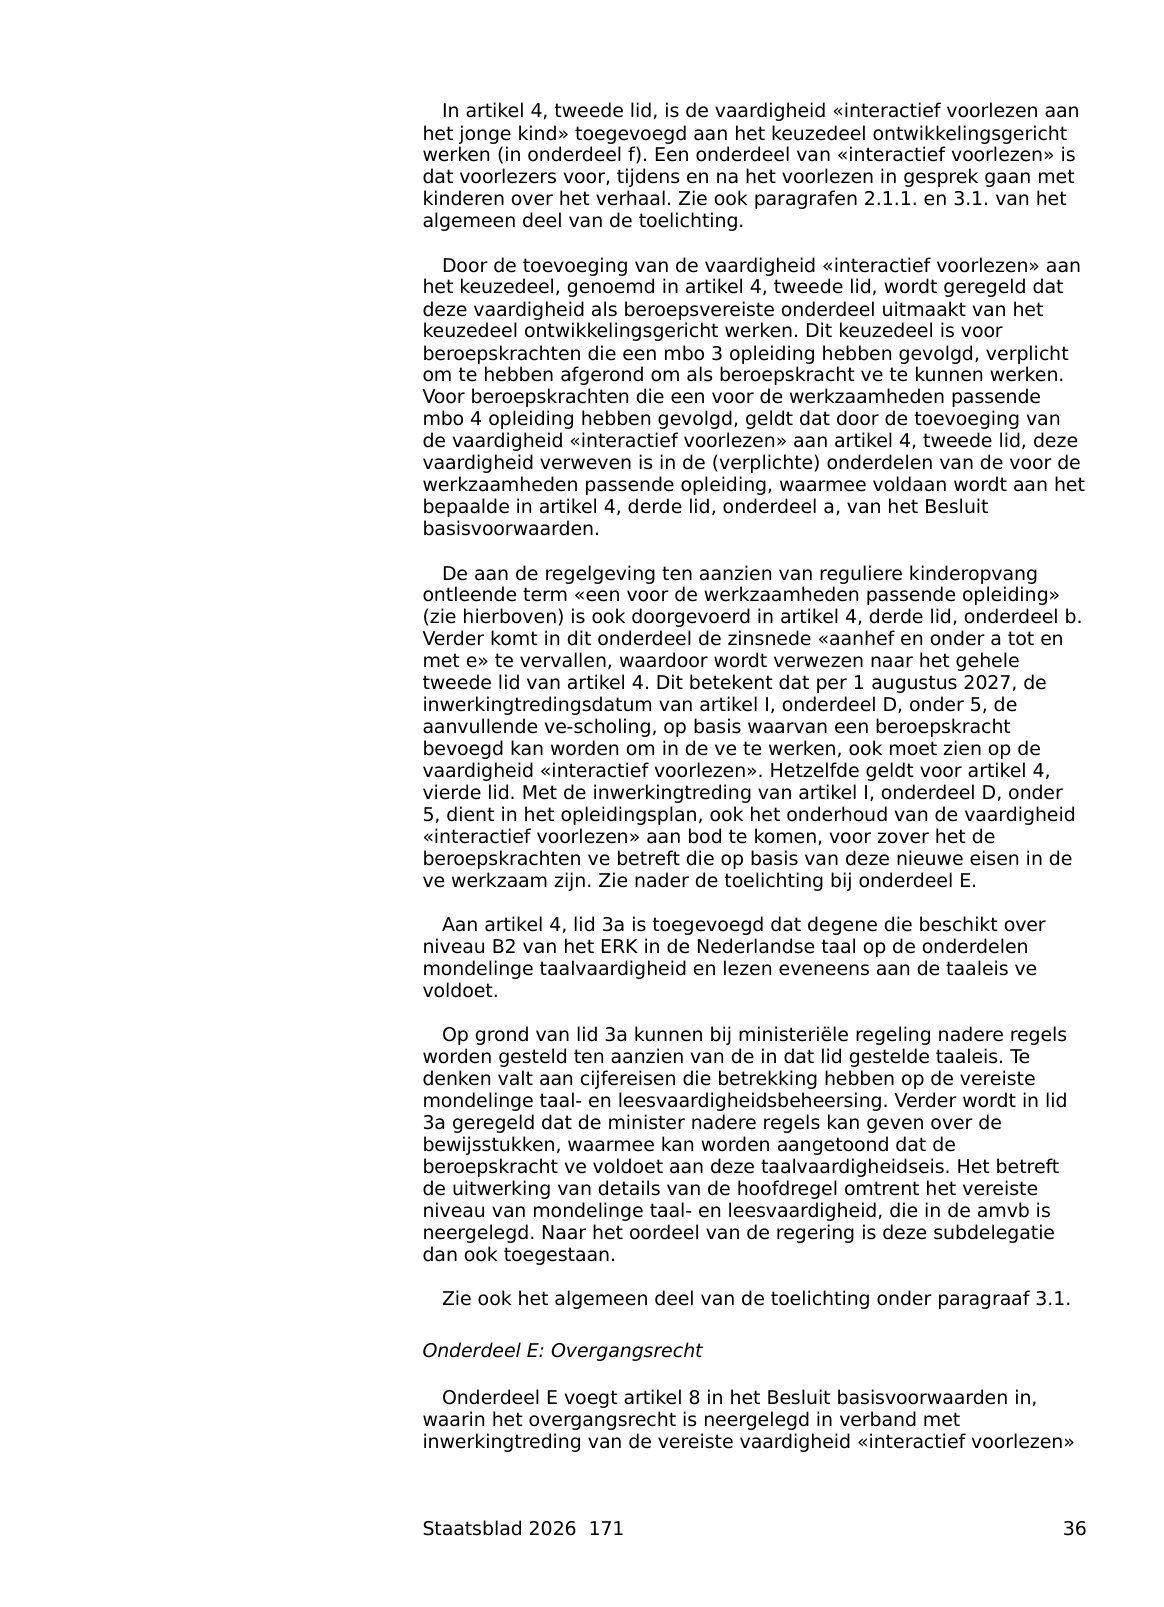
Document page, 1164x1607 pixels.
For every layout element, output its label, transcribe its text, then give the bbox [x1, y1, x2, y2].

text Door de toevoeging van de vaardigheid «interactief voorlezen» aan het keuzedeel, genoemd in artikel 4, tweede lid, wordt geregeld dat deze vaardigheid als beroepsvereiste onderdeel uitmaakt van het keuzedeel ontwikkelingsgericht werken. Dit keuzedeel is voor beroepskrachten die een mbo 3 opleiding hebben gevolgd, verplicht om te hebben afgerond om als beroepskracht ve te kunnen werken. Voor beroepskrachten die een voor de werkzaamheden passende mbo 4 opleiding hebben gevolgd, geldt dat door de toevoeging van de vaardigheid «interactief voorlezen» aan artikel 4, tweede lid, deze vaardigheid verweven is in de (verplichte) onderdelen van de voor de werkzaamheden passende opleiding, waarmee voldaan wordt aan het bepaalde in artikel 4, derde lid, onderdeel a, van het Besluit basisvoorwaarden. [422, 254, 1087, 540]
text Zie ook het algemeen deel van de toelichting onder paragraaf 3.1. [422, 1288, 1087, 1310]
text In artikel 4, tweede lid, is de vaardigheid «interactief voorlezen aan het jonge kind» toegevoegd aan het keuzedeel ontwikkelingsgericht werken (in onderdeel f). Een onderdeel van «interactief voorlezen» is dat voorlezers voor, tijdens en na het voorlezen in gesprek gaan met kinderen over het verhaal. Zie ook paragrafen 2.1.1. en 3.1. van het algemeen deel van de toelichting. [422, 100, 1087, 232]
text Op grond van lid 3a kunnen bij ministeriële regeling nadere regels worden gesteld ten aanzien van de in dat lid gestelde taaleis. Te denken valt aan cijfereisen die betrekking hebben op de vereiste mondelinge taal- en leesvaardigheidsbeheersing. Verder wordt in lid 3a geregeld dat de minister nadere regels kan geven over de bewijsstukken, waarmee kan worden aangetoond dat de beroepskracht ve voldoet aan deze taalvaardigheidseis. Het betreft de uitwerking van details van de hoofdregel omtrent het vereiste niveau van mondelinge taal- en leesvaardigheid, die in de amvb is neergelegd. Naar het oordeel van de regering is deze subdelegatie dan ook toegestaan. [422, 1024, 1087, 1266]
subtitle Onderdeel E: Overgangsrecht [422, 1340, 1087, 1362]
text Aan artikel 4, lid 3a is toegevoegd dat degene die beschikt over niveau B2 van het ERK in de Nederlandse taal op de onderdelen mondelinge taalvaardigheid en lezen eveneens aan de taaleis ve voldoet. [422, 914, 1087, 1002]
text De aan de regelgeving ten aanzien van reguliere kinderopvang ontleende term «een voor de werkzaamheden passende opleiding» (zie hierboven) is ook doorgevoerd in artikel 4, derde lid, onderdeel b. Verder komt in dit onderdeel de zinsnede «aanhef en onder a tot en met e» te vervallen, waardoor wordt verwezen naar het gehele tweede lid van artikel 4. Dit betekent dat per 1 augustus 2027, de inwerkingtredingsdatum van artikel I, onderdeel D, onder 5, de aanvullende ve-scholing, op basis waarvan een beroepskracht bevoegd kan worden om in de ve te werken, ook moet zien op de vaardigheid «interactief voorlezen». Hetzelfde geldt voor artikel 4, vierde lid. Met de inwerkingtreding van artikel I, onderdeel D, onder 5, dient in het opleidingsplan, ook het onderhoud van de vaardigheid «interactief voorlezen» aan bod te komen, voor zover het de beroepskrachten ve betreft die op basis van deze nieuwe eisen in de ve werkzaam zijn. Zie nader de toelichting bij onderdeel E. [422, 562, 1087, 892]
text Onderdeel E voegt artikel 8 in het Besluit basisvoorwaarden in, waarin het overgangsrecht is neergelegd in verband met inwerkingtreding van de vereiste vaardigheid «interactief voorlezen» [422, 1387, 1087, 1453]
